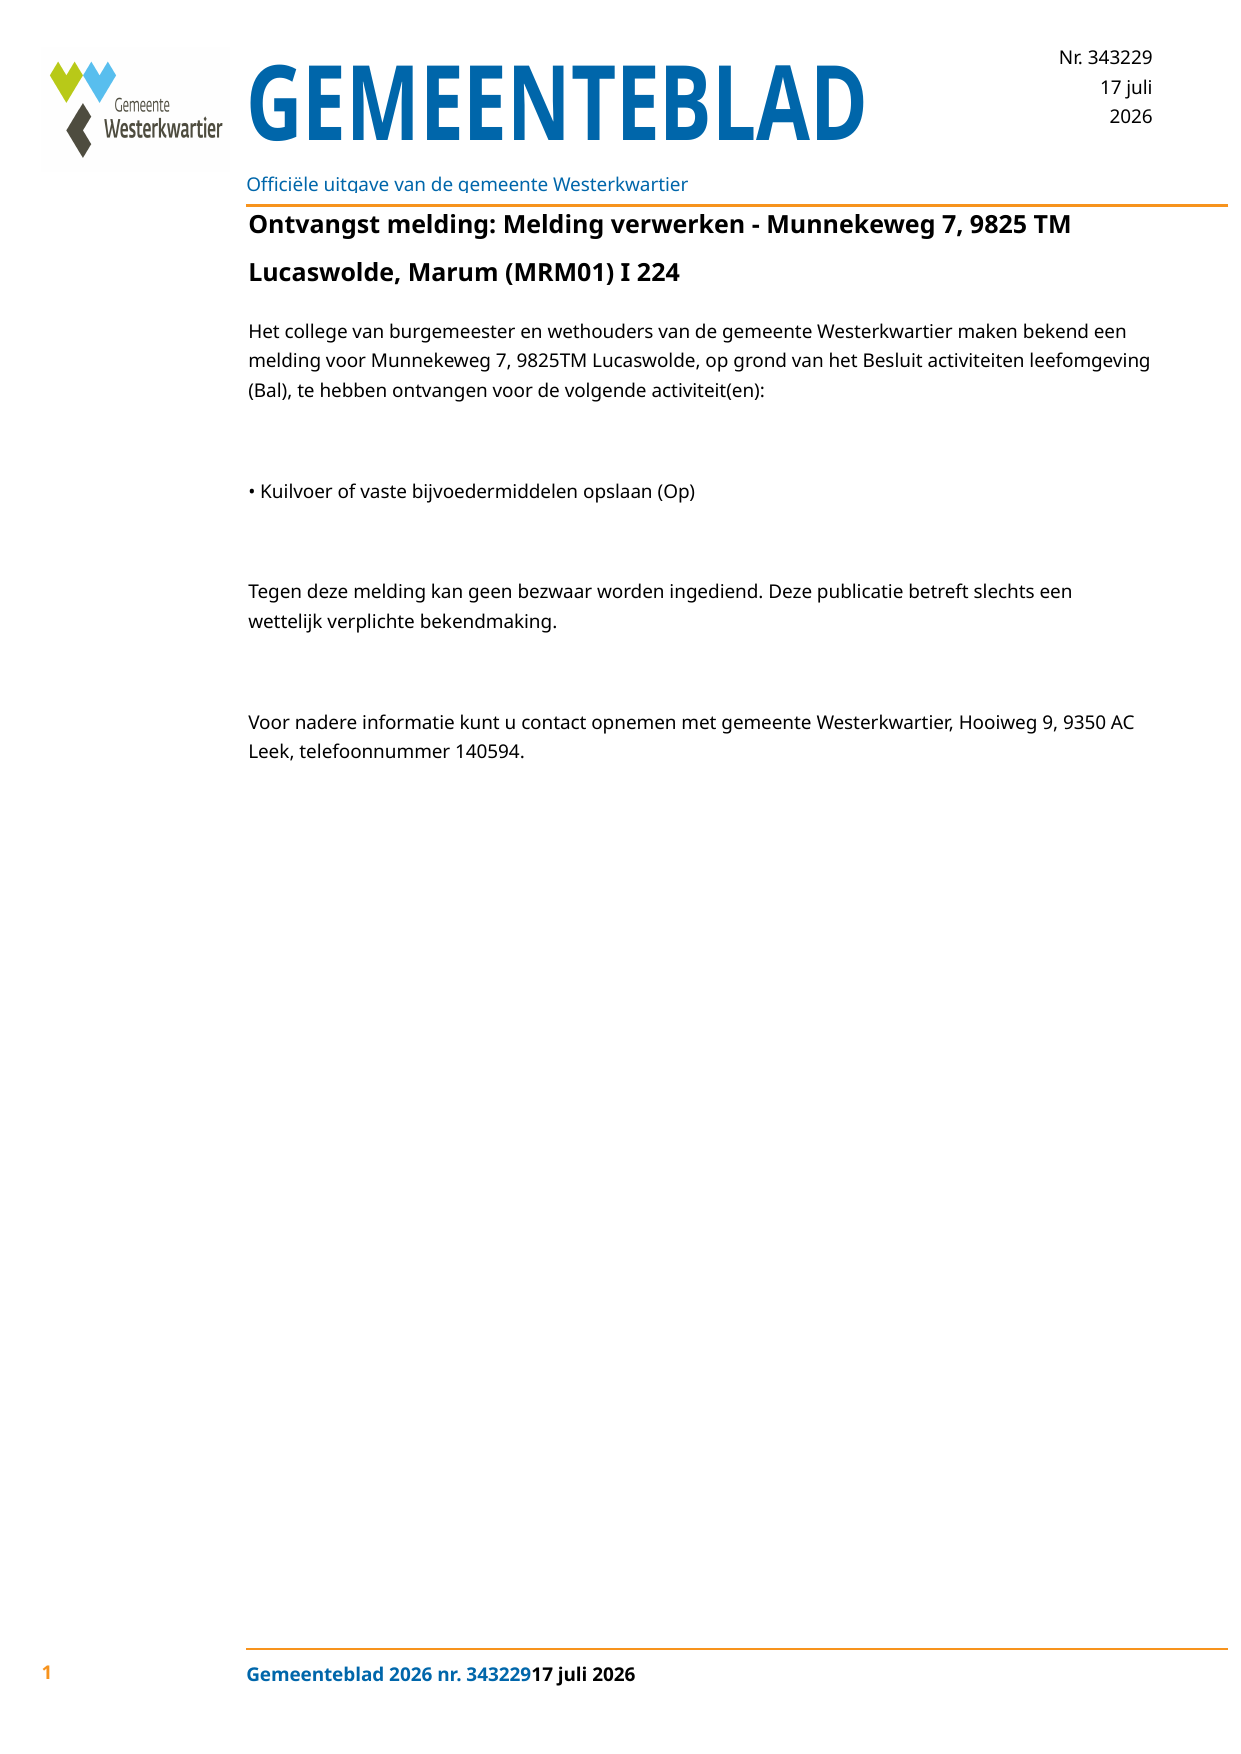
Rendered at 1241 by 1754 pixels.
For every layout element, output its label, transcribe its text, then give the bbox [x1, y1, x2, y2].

text • Kuilvoer of vaste bijvoedermiddelen opslaan (Op) [248, 478, 1152, 504]
text Tegen deze melding kan geen bezwaar worden ingediend. Deze publicatie betreft slechts een wettelijk verplichte bekendmaking. [248, 579, 1152, 634]
text Voor nadere informatie kunt u contact opnemen met gemeente Westerkwartier, Hooiweg 9, 9350 AC Leek, telefoonnummer 140594. [248, 709, 1152, 764]
text Het college van burgemeester en wethouders van de gemeente Westerkwartier maken bekend een melding voor Munnekeweg 7, 9825TM Lucaswolde, op grond van het Besluit activiteiten leefomgeving (Bal), te hebben ontvangen voor de volgende activiteit(en): [248, 318, 1152, 403]
text Ontvangst melding: Melding verwerken - Munnekeweg 7, 9825 TM Lucaswolde, Marum (MRM01) I 224 [248, 207, 1152, 288]
picture [41, 47, 231, 172]
